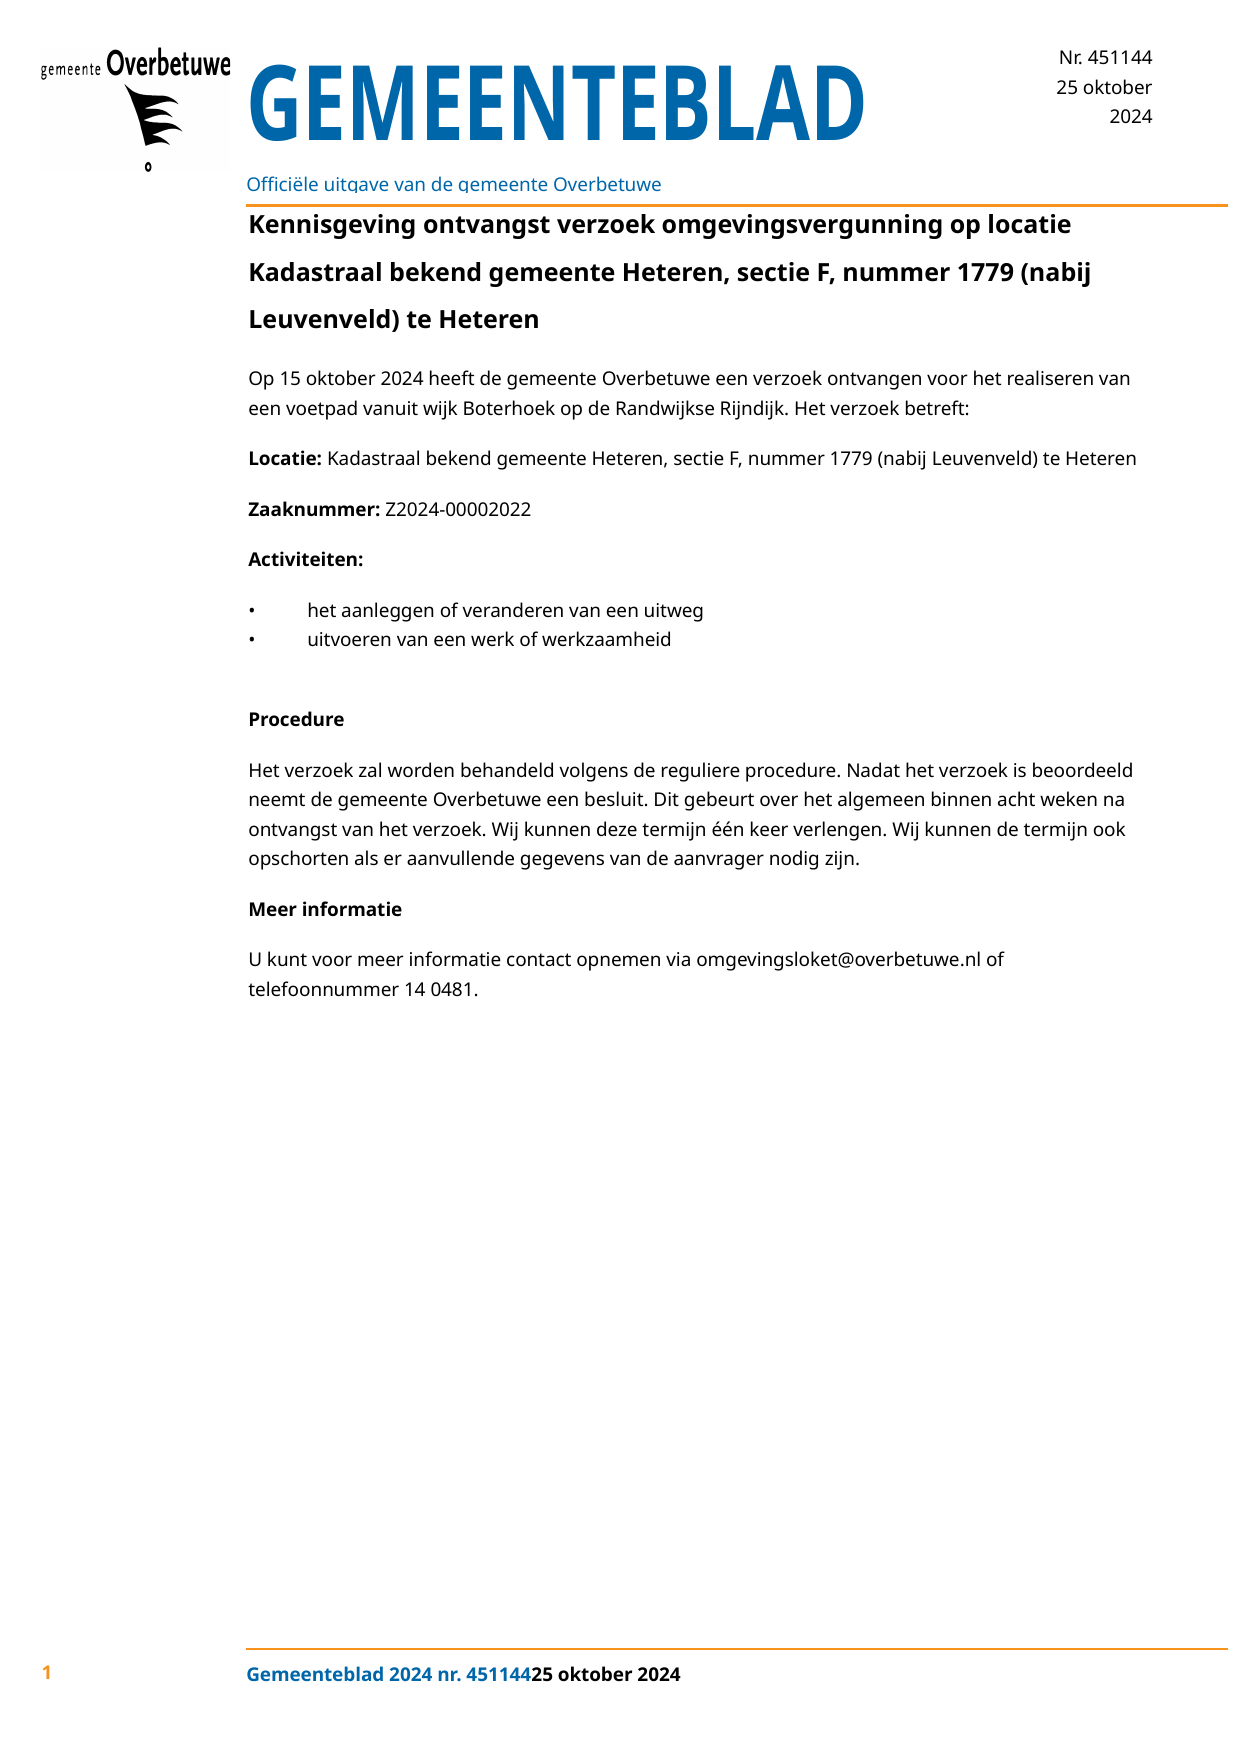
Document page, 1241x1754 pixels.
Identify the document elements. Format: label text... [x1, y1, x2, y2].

text Het verzoek zal worden behandeld volgens de reguliere procedure. Nadat het verzoek is beoordeeld neemt de gemeente Overbetuwe een besluit. Dit gebeurt over het algemeen binnen acht weken na ontvangst van het verzoek. Wij kunnen deze termijn één keer verlengen. Wij kunnen de termijn ook opschorten als er aanvullende gegevens van de aanvrager nodig zijn. [248, 757, 1152, 871]
text Zaaknummer: Z2024-00002022 [248, 496, 1152, 522]
text Activiteiten: [248, 546, 1152, 572]
picture [41, 47, 231, 172]
list uitvoeren van een werk of werkzaamheid [248, 626, 1152, 652]
text Op 15 oktober 2024 heeft de gemeente Overbetuwe een verzoek ontvangen voor het realiseren van een voetpad vanuit wijk Boterhoek op de Randwijkse Rijndijk. Het verzoek betreft: [248, 366, 1152, 421]
text Kennisgeving ontvangst verzoek omgevingsvergunning op locatie Kadastraal bekend gemeente Heteren, sectie F, nummer 1779 (nabij Leuvenveld) te Heteren [248, 207, 1152, 336]
text Meer informatie [248, 896, 1152, 922]
text Locatie: Kadastraal bekend gemeente Heteren, sectie F, nummer 1779 (nabij Leuvenveld) te Heteren [248, 446, 1152, 471]
list het aanleggen of veranderen van een uitweg [248, 597, 1152, 622]
text Procedure [248, 706, 1152, 732]
text U kunt voor meer informatie contact opnemen via omgevingsloket@overbetuwe.nl of telefoonnummer 14 0481. [248, 946, 1152, 1002]
